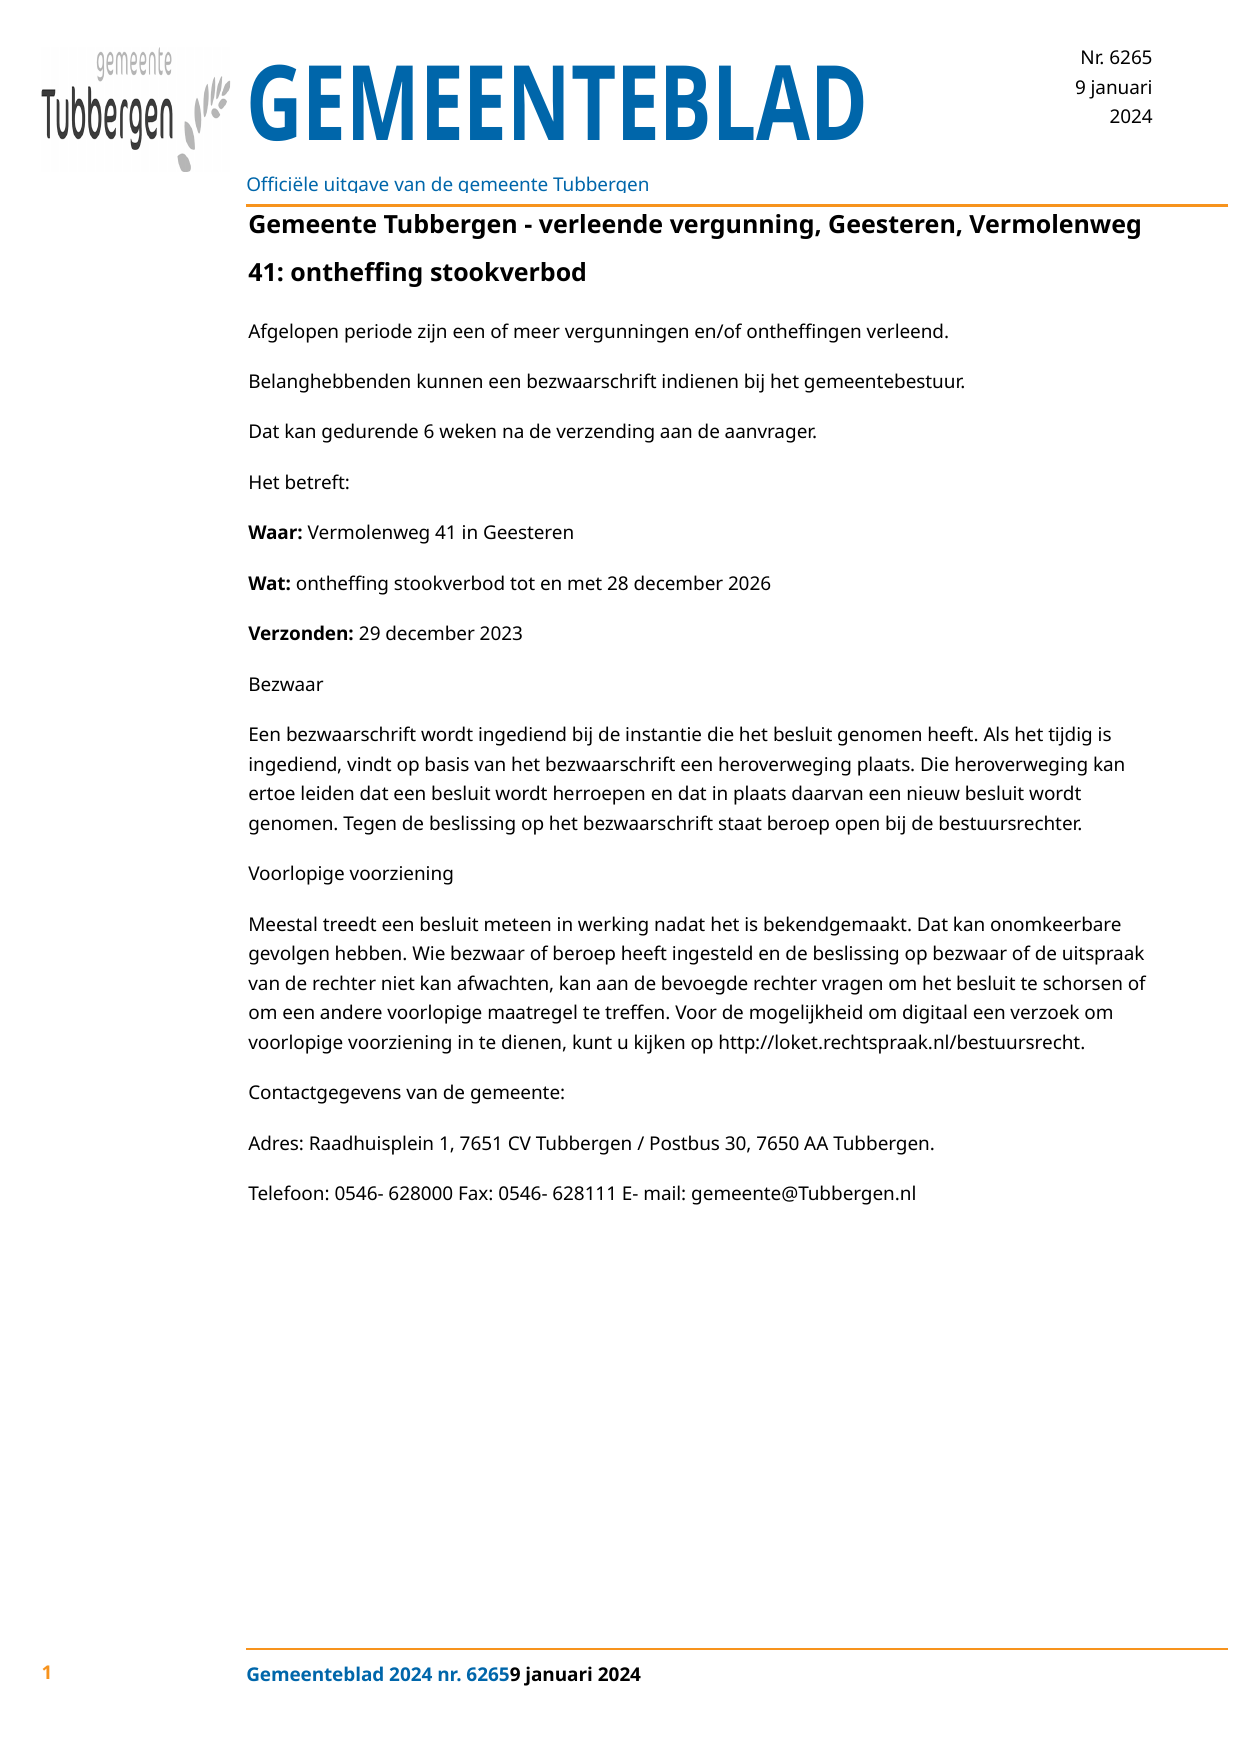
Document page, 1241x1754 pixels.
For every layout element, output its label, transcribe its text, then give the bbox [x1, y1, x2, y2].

text Gemeente Tubbergen - verleende vergunning, Geesteren, Vermolenweg 41: ontheffing stookverbod [248, 207, 1152, 288]
text Telefoon: 0546- 628000 Fax: 0546- 628111 E- mail: gemeente@Tubbergen.nl [248, 1180, 1152, 1206]
text Bezwaar [248, 671, 1152, 697]
text Verzonden: 29 december 2023 [248, 620, 1152, 646]
text Voorlopige voorziening [248, 860, 1152, 886]
text Contactgegevens van de gemeente: [248, 1079, 1152, 1105]
text Wat: ontheffing stookverbod tot en met 28 december 2026 [248, 570, 1152, 596]
text Belanghebbenden kunnen een bezwaarschrift indienen bij het gemeentebestuur. [248, 368, 1152, 394]
text Afgelopen periode zijn een of meer vergunningen en/of ontheffingen verleend. [248, 318, 1152, 344]
text Adres: Raadhuisplein 1, 7651 CV Tubbergen / Postbus 30, 7650 AA Tubbergen. [248, 1130, 1152, 1156]
picture [41, 47, 231, 172]
text Meestal treedt een besluit meteen in werking nadat het is bekendgemaakt. Dat kan onomkeerbare gevolgen hebben. Wie bezwaar of beroep heeft ingesteld en de beslissing op bezwaar of de uitspraak van de rechter niet kan afwachten, kan aan de bevoegde rechter vragen om het besluit te schorsen of om een andere voorlopige maatregel te treffen. Voor de mogelijkheid om digitaal een verzoek om voorlopige voorziening in te dienen, kunt u kijken op http://loket.rechtspraak.nl/bestuursrecht. [248, 911, 1152, 1055]
text Waar: Vermolenweg 41 in Geesteren [248, 519, 1152, 545]
text Een bezwaarschrift wordt ingediend bij de instantie die het besluit genomen heeft. Als het tijdig is ingediend, vindt op basis van het bezwaarschrift een heroverweging plaats. Die heroverweging kan ertoe leiden dat een besluit wordt herroepen en dat in plaats daarvan een nieuw besluit wordt genomen. Tegen de beslissing op het bezwaarschrift staat beroep open bij de bestuursrechter. [248, 721, 1152, 836]
text Het betreft: [248, 469, 1152, 495]
text Dat kan gedurende 6 weken na de verzending aan de aanvrager. [248, 419, 1152, 444]
